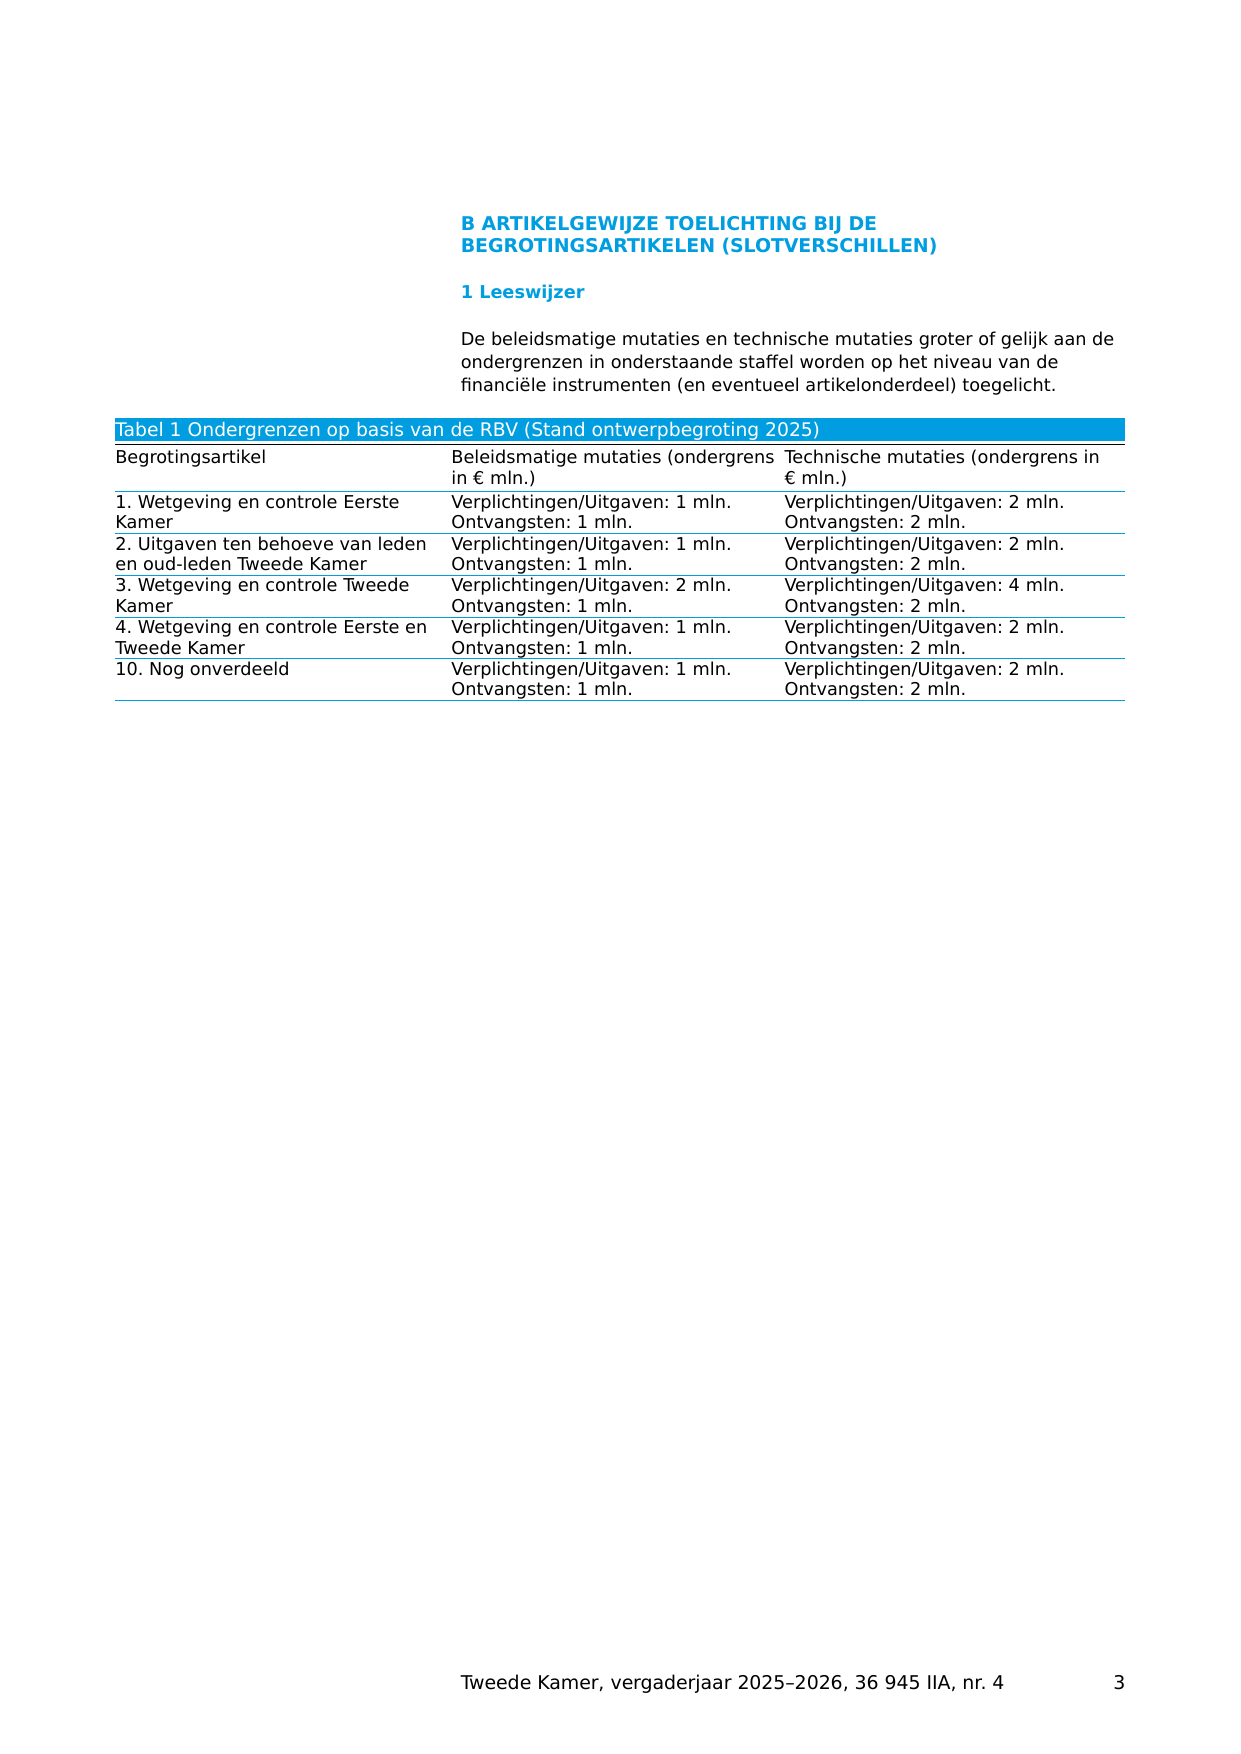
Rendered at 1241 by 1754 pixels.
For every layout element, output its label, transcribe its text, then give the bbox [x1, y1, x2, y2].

table_cell Verplichtingen/Uitgaven: 2 mln. Ontvangsten: 1 mln. [448, 576, 781, 616]
table_cell 3. Wetgeving en controle Tweede Kamer [115, 576, 448, 616]
text De beleidsmatige mutaties en technische mutaties groter of gelijk aan de ondergrenzen in onderstaande staffel worden op het niveau van de financiële instrumenten (en eventueel artikelonderdeel) toegelicht. [461, 327, 1125, 396]
table_cell 4. Wetgeving en controle Eerste en Tweede Kamer [115, 618, 448, 658]
title B Artikelgewijze toelichting bij de begrotingsartikelen (slotverschillen) [461, 213, 1125, 257]
title 1 Leeswijzer [461, 280, 1125, 303]
table_cell Verplichtingen/Uitgaven: 4 mln. Ontvangsten: 2 mln. [781, 576, 1125, 616]
table_cell Verplichtingen/Uitgaven: 2 mln. Ontvangsten: 2 mln. [781, 534, 1125, 575]
table_cell Verplichtingen/Uitgaven: 1 mln. Ontvangsten: 1 mln. [448, 659, 781, 700]
table_cell 10. Nog onverdeeld [115, 659, 448, 700]
table_cell Verplichtingen/Uitgaven: 1 mln. Ontvangsten: 1 mln. [448, 492, 781, 533]
table_cell Technische mutaties (ondergrens in € mln.) [781, 445, 1125, 491]
table_cell Verplichtingen/Uitgaven: 1 mln. Ontvangsten: 1 mln. [448, 534, 781, 575]
table_cell Begrotingsartikel [115, 445, 448, 491]
table_cell Beleidsmatige mutaties (ondergrens in € mln.) [448, 445, 781, 491]
table_cell Verplichtingen/Uitgaven: 2 mln. Ontvangsten: 2 mln. [781, 659, 1125, 700]
table_cell 1. Wetgeving en controle Eerste Kamer [115, 492, 448, 533]
table_cell Verplichtingen/Uitgaven: 2 mln. Ontvangsten: 2 mln. [781, 492, 1125, 533]
table_cell Verplichtingen/Uitgaven: 2 mln. Ontvangsten: 2 mln. [781, 618, 1125, 658]
table_cell Verplichtingen/Uitgaven: 1 mln. Ontvangsten: 1 mln. [448, 618, 781, 658]
table_cell 2. Uitgaven ten behoeve van leden en oud-leden Tweede Kamer [115, 534, 448, 575]
